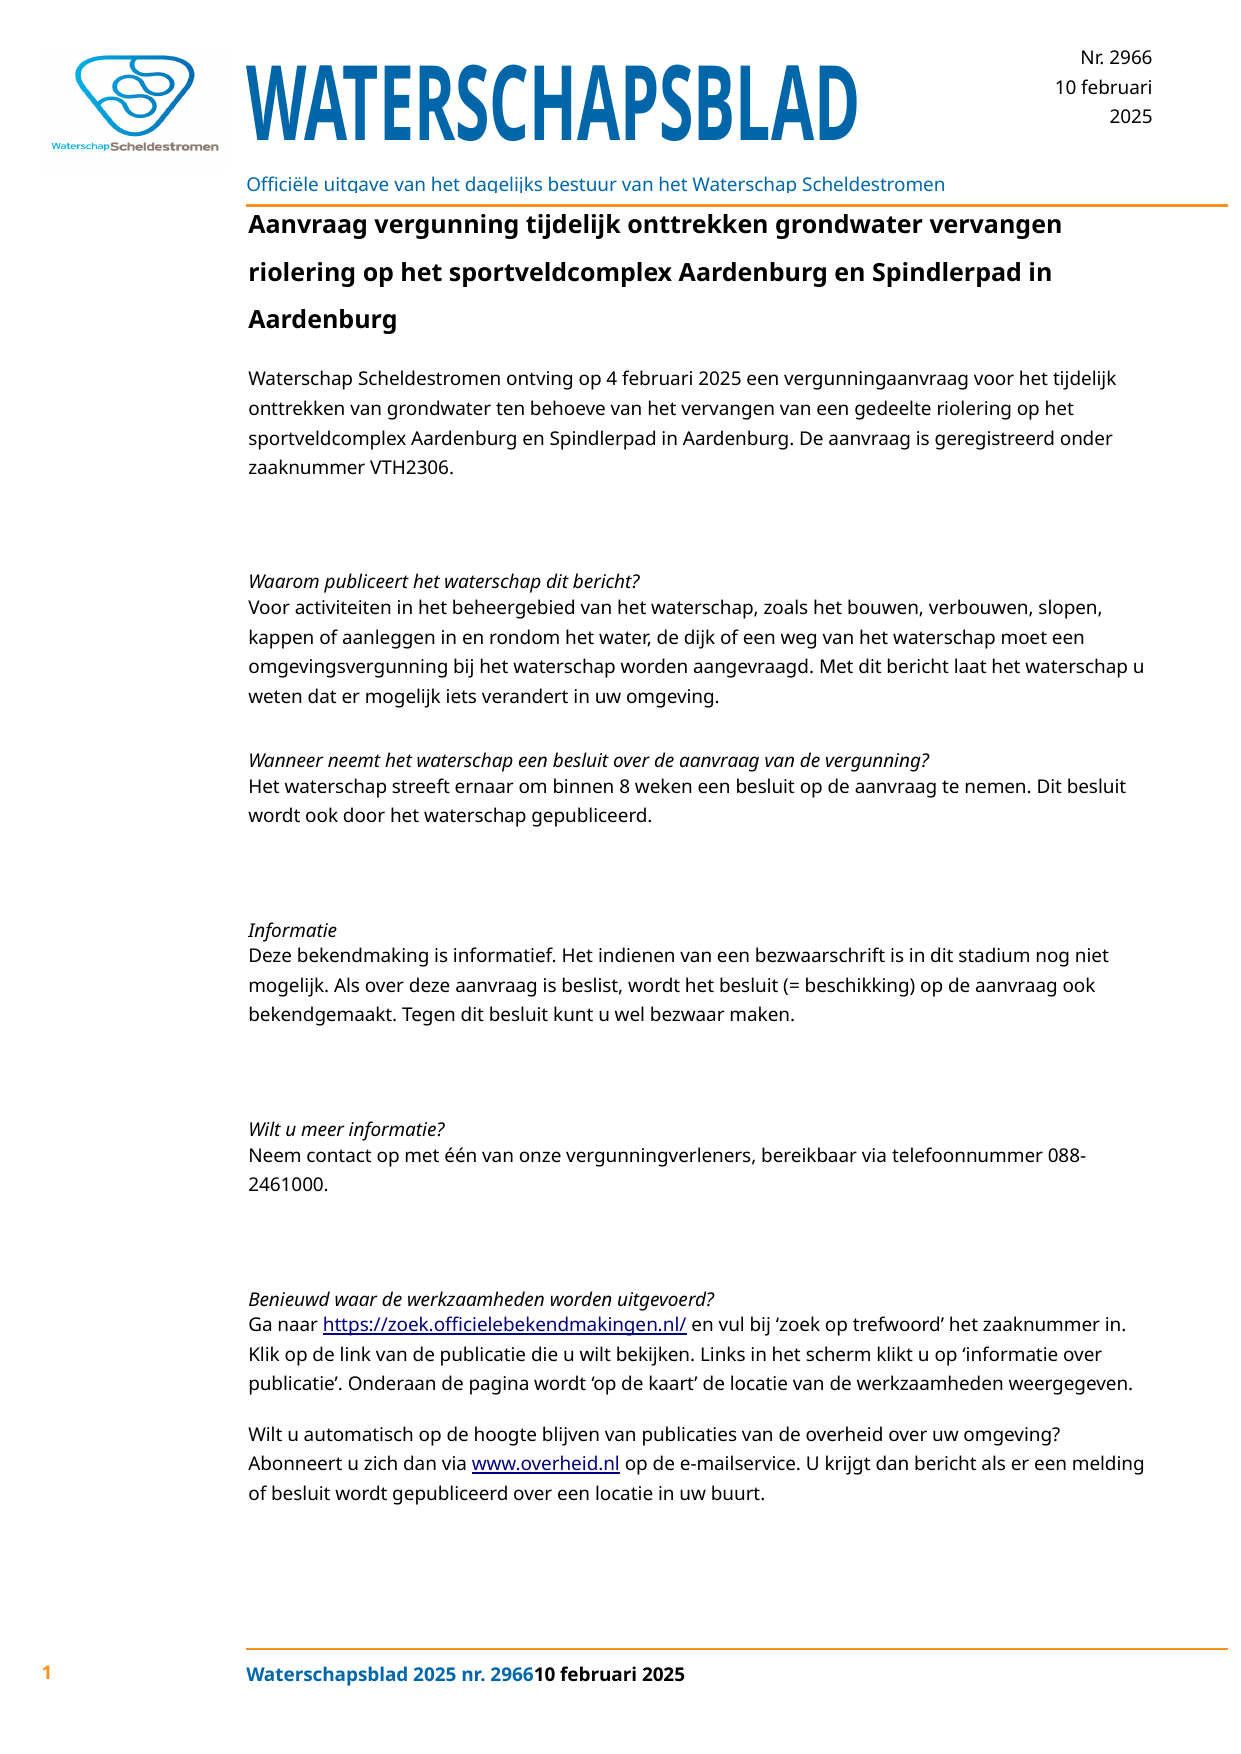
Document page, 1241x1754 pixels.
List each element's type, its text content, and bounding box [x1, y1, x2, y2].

text Waterschap Scheldestromen ontving op 4 februari 2025 een vergunningaanvraag voor het tijdelijk onttrekken van grondwater ten behoeve van het vervangen van een gedeelte riolering op het sportveldcomplex Aardenburg en Spindlerpad in Aardenburg. De aanvraag is geregistreerd onder zaaknummer VTH2306. [248, 366, 1152, 480]
text Aanvraag vergunning tijdelijk onttrekken grondwater vervangen riolering op het sportveldcomplex Aardenburg en Spindlerpad in Aardenburg [248, 207, 1152, 336]
text Deze bekendmaking is informatief. Het indienen van een bezwaarschrift is in dit stadium nog niet mogelijk. Als over deze aanvraag is beslist, wordt het besluit (= beschikking) op de aanvraag ook bekendgemaakt. Tegen dit besluit kunt u wel bezwaar maken. [248, 942, 1152, 1027]
text Wanneer neemt het waterschap een besluit over de aanvraag van de vergunning? [248, 747, 1152, 773]
text Wilt u automatisch op de hoogte blijven van publicaties van de overheid over uw omgeving? Abonneert u zich dan via www.overheid.nl op de e-mailservice. U krijgt dan bericht als er een melding of besluit wordt gepubliceerd over een locatie in uw buurt. [248, 1421, 1152, 1506]
text Het waterschap streeft ernaar om binnen 8 weken een besluit op de aanvraag te nemen. Dit besluit wordt ook door het waterschap gepubliceerd. [248, 773, 1152, 828]
text Waarom publiceert het waterschap dit bericht? [248, 569, 1152, 594]
text Wilt u meer informatie? [248, 1116, 1152, 1142]
text Benieuwd waar de werkzaamheden worden uitgevoerd? [248, 1286, 1152, 1311]
text Ga naar https://zoek.officielebekendmakingen.nl/ en vul bij ‘zoek op trefwoord’ het zaaknummer in. Klik op de link van de publicatie die u wilt bekijken. Links in het scherm klikt u op ‘informatie over publicatie’. Onderaan de pagina wordt ‘op de kaart’ de locatie van de werkzaamheden weergegeven. [248, 1311, 1152, 1396]
text Informatie [248, 917, 1152, 942]
text Voor activiteiten in het beheergebied van het waterschap, zoals het bouwen, verbouwen, slopen, kappen of aanleggen in en rondom het water, de dijk of een weg van het waterschap moet een omgevingsvergunning bij het waterschap worden aangevraagd. Met dit bericht laat het waterschap u weten dat er mogelijk iets verandert in uw omgeving. [248, 594, 1152, 709]
text Neem contact op met één van onze vergunningverleners, bereikbaar via telefoonnummer 088-2461000. [248, 1142, 1152, 1197]
picture [41, 47, 231, 172]
